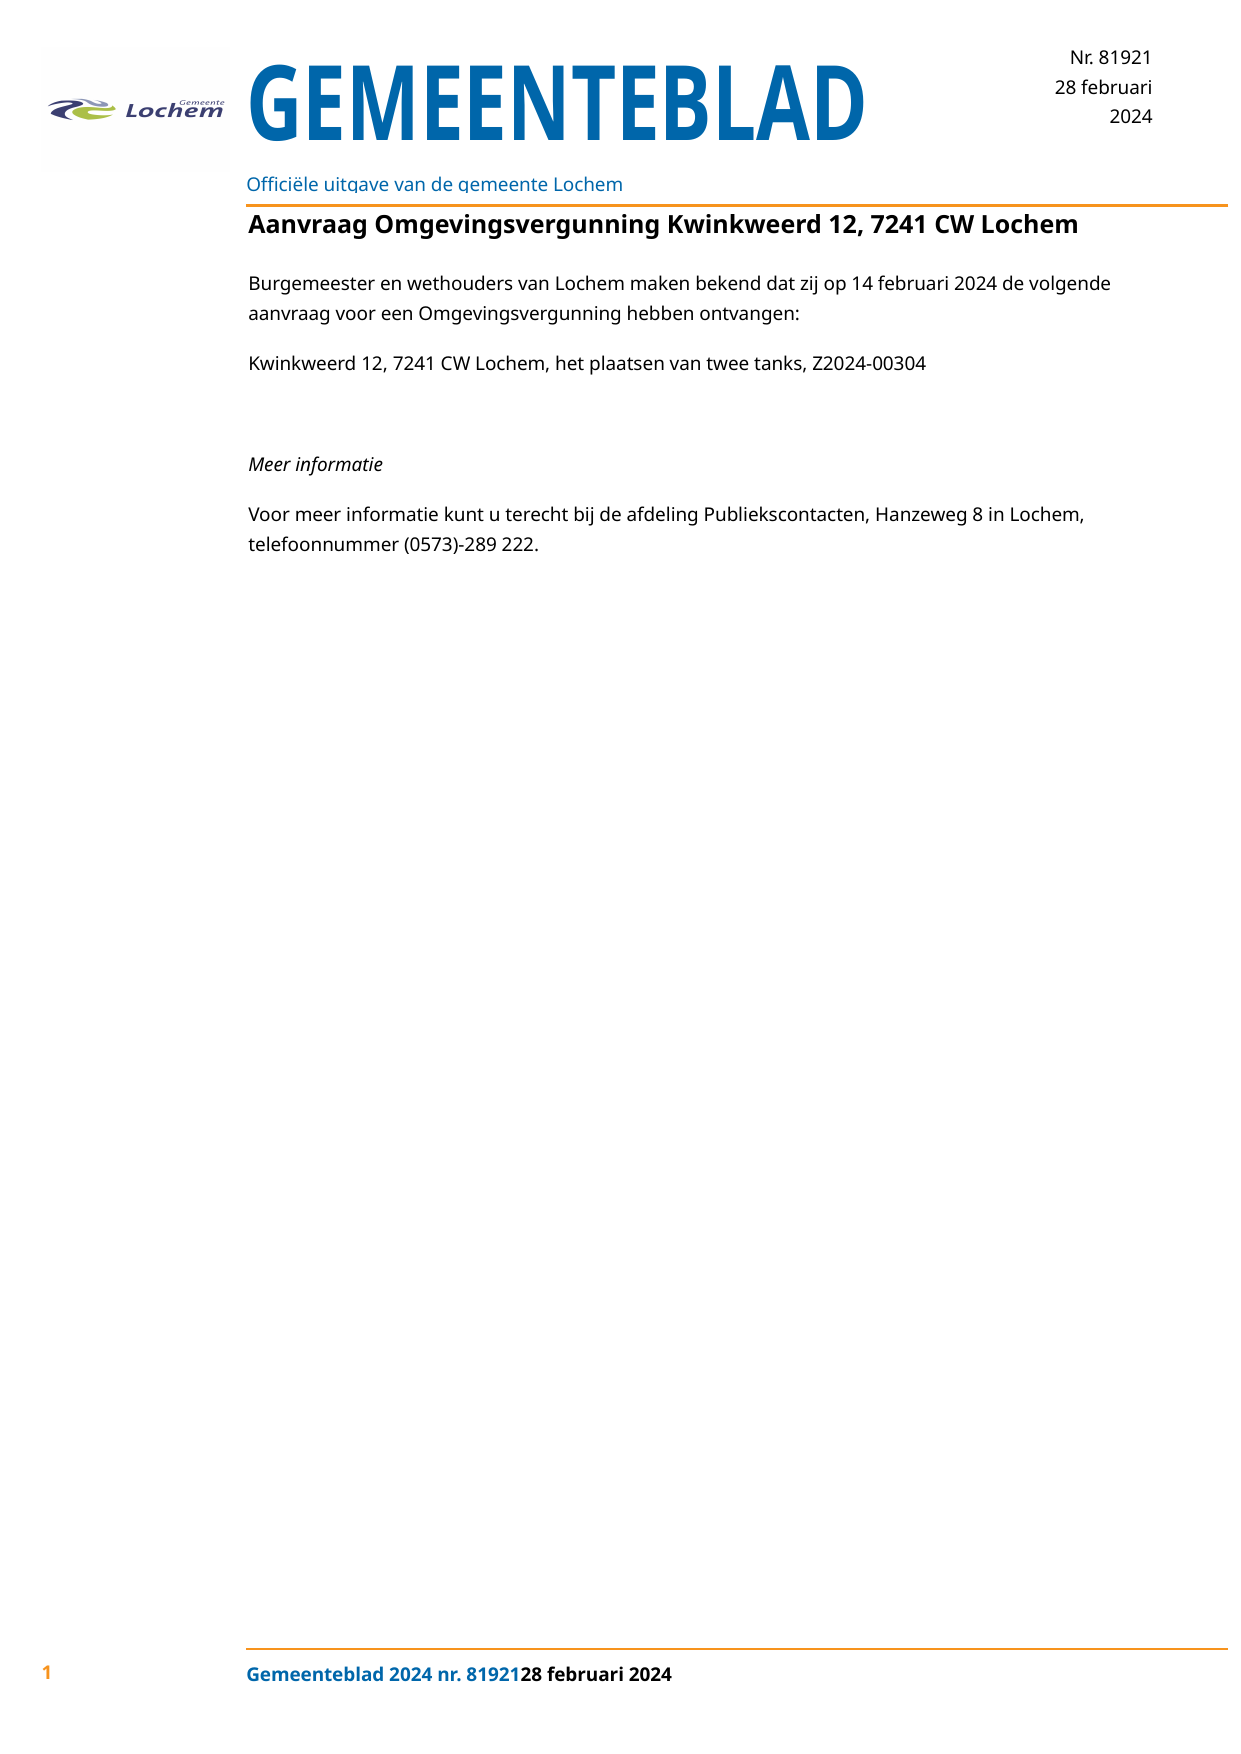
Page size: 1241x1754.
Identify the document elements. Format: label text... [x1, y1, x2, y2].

text Aanvraag Omgevingsvergunning Kwinkweerd 12, 7241 CW Lochem [248, 207, 1152, 241]
picture [41, 47, 231, 172]
text Meer informatie [248, 451, 1152, 477]
text Burgemeester en wethouders van Lochem maken bekend dat zij op 14 februari 2024 de volgende aanvraag voor een Omgevingsvergunning hebben ontvangen: [248, 270, 1152, 326]
text Kwinkweerd 12, 7241 CW Lochem, het plaatsen van twee tanks, Z2024-00304 [248, 350, 1152, 376]
text Voor meer informatie kunt u terecht bij de afdeling Publiekscontacten, Hanzeweg 8 in Lochem, telefoonnummer (0573)-289 222. [248, 502, 1152, 557]
